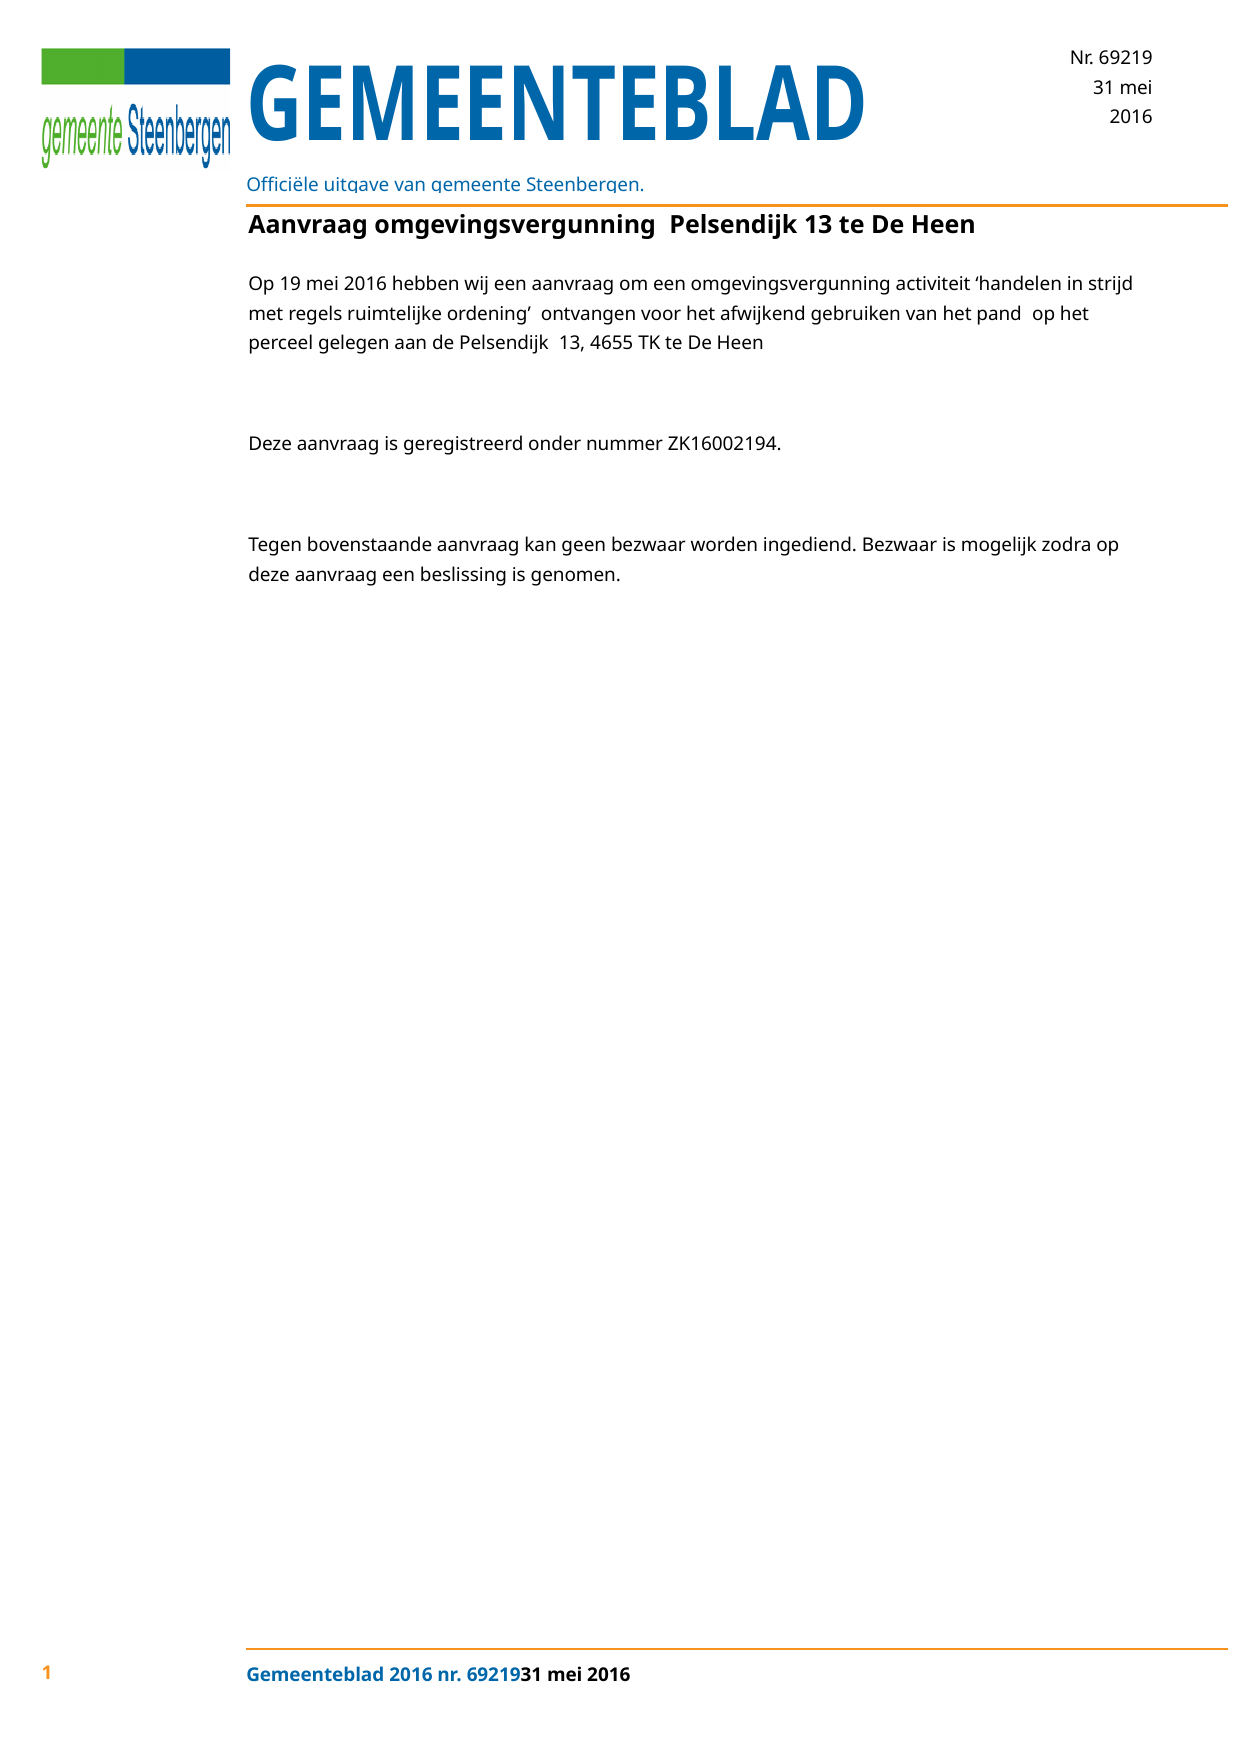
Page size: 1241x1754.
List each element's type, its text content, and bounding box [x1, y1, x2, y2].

text Op 19 mei 2016 hebben wij een aanvraag om een omgevingsvergunning activiteit ‘handelen in strijd met regels ruimtelijke ordening’ ontvangen voor het afwijkend gebruiken van het pand op het perceel gelegen aan de Pelsendijk 13, 4655 TK te De Heen [248, 270, 1152, 355]
picture [41, 47, 231, 172]
text Aanvraag omgevingsvergunning Pelsendijk 13 te De Heen [248, 207, 1152, 241]
text Tegen bovenstaande aanvraag kan geen bezwaar worden ingediend. Bezwaar is mogelijk zodra op deze aanvraag een beslissing is genomen. [248, 531, 1152, 586]
text Deze aanvraag is geregistreerd onder nummer ZK16002194. [248, 430, 1152, 456]
